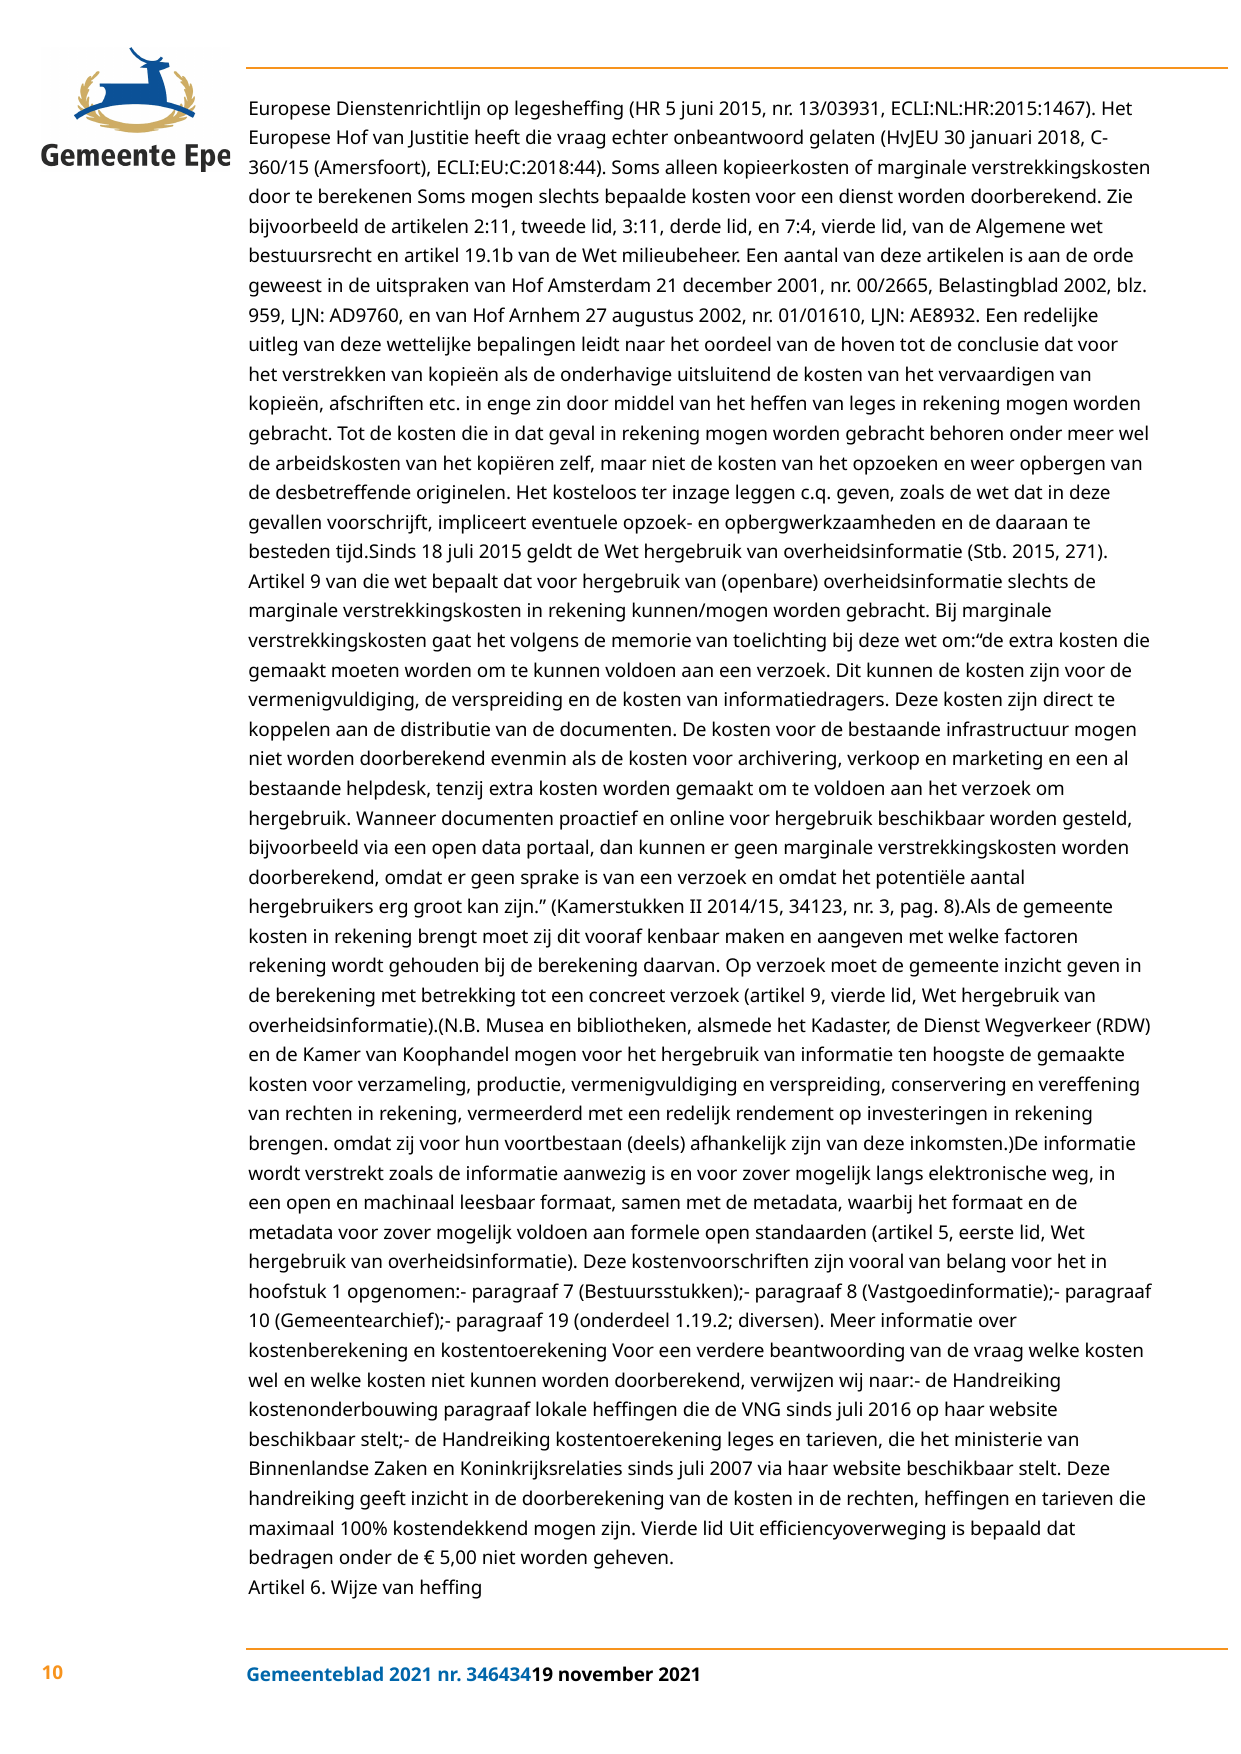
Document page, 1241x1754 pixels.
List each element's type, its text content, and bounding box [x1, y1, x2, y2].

text Europese Dienstenrichtlijn op legesheffing (HR 5 juni 2015, nr. 13/03931, ECLI:NL:HR:2015:1467). Het Europese Hof van Justitie heeft die vraag echter onbeantwoord gelaten (HvJEU 30 januari 2018, C-360/15 (Amersfoort), ECLI:EU:C:2018:44). Soms alleen kopieerkosten of marginale verstrekkingskosten door te berekenen Soms mogen slechts bepaalde kosten voor een dienst worden doorberekend. Zie bijvoorbeeld de artikelen 2:11, tweede lid, 3:11, derde lid, en 7:4, vierde lid, van de Algemene wet bestuursrecht en artikel 19.1b van de Wet milieubeheer. Een aantal van deze artikelen is aan de orde geweest in de uitspraken van Hof Amsterdam 21 december 2001, nr. 00/2665, Belastingblad 2002, blz. 959, LJN: AD9760, en van Hof Arnhem 27 augustus 2002, nr. 01/01610, LJN: AE8932. Een redelijke uitleg van deze wettelijke bepalingen leidt naar het oordeel van de hoven tot de conclusie dat voor het verstrekken van kopieën als de onderhavige uitsluitend de kosten van het vervaardigen van kopieën, afschriften etc. in enge zin door middel van het heffen van leges in rekening mogen worden gebracht. Tot de kosten die in dat geval in rekening mogen worden gebracht behoren onder meer wel de arbeidskosten van het kopiëren zelf, maar niet de kosten van het opzoeken en weer opbergen van de desbetreffende originelen. Het kosteloos ter inzage leggen c.q. geven, zoals de wet dat in deze gevallen voorschrijft, impliceert eventuele opzoek- en opbergwerkzaamheden en de daaraan te besteden tijd.Sinds 18 juli 2015 geldt de Wet hergebruik van overheidsinformatie (Stb. 2015, 271). Artikel 9 van die wet bepaalt dat voor hergebruik van (openbare) overheidsinformatie slechts de marginale verstrekkingskosten in rekening kunnen/mogen worden gebracht. Bij marginale verstrekkingskosten gaat het volgens de memorie van toelichting bij deze wet om:“de extra kosten die gemaakt moeten worden om te kunnen voldoen aan een verzoek. Dit kunnen de kosten zijn voor de vermenigvuldiging, de verspreiding en de kosten van informatiedragers. Deze kosten zijn direct te koppelen aan de distributie van de documenten. De kosten voor de bestaande infrastructuur mogen niet worden doorberekend evenmin als de kosten voor archivering, verkoop en marketing en een al bestaande helpdesk, tenzij extra kosten worden gemaakt om te voldoen aan het verzoek om hergebruik. Wanneer documenten proactief en online voor hergebruik beschikbaar worden gesteld, bijvoorbeeld via een open data portaal, dan kunnen er geen marginale verstrekkingskosten worden doorberekend, omdat er geen sprake is van een verzoek en omdat het potentiële aantal hergebruikers erg groot kan zijn.” (Kamerstukken II 2014/15, 34123, nr. 3, pag. 8).Als de gemeente kosten in rekening brengt moet zij dit vooraf kenbaar maken en aangeven met welke factoren rekening wordt gehouden bij de berekening daarvan. Op verzoek moet de gemeente inzicht geven in de berekening met betrekking tot een concreet verzoek (artikel 9, vierde lid, Wet hergebruik van overheidsinformatie).(N.B. Musea en bibliotheken, alsmede het Kadaster, de Dienst Wegverkeer (RDW) en de Kamer van Koophandel mogen voor het hergebruik van informatie ten hoogste de gemaakte kosten voor verzameling, productie, vermenigvuldiging en verspreiding, conservering en vereffening van rechten in rekening, vermeerderd met een redelijk rendement op investeringen in rekening brengen. omdat zij voor hun voortbestaan (deels) afhankelijk zijn van deze inkomsten.)De informatie wordt verstrekt zoals de informatie aanwezig is en voor zover mogelijk langs elektronische weg, in een open en machinaal leesbaar formaat, samen met de metadata, waarbij het formaat en de metadata voor zover mogelijk voldoen aan formele open standaarden (artikel 5, eerste lid, Wet hergebruik van overheidsinformatie). Deze kostenvoorschriften zijn vooral van belang voor het in hoofstuk 1 opgenomen:- paragraaf 7 (Bestuursstukken);- paragraaf 8 (Vastgoedinformatie);- paragraaf 10 (Gemeentearchief);- paragraaf 19 (onderdeel 1.19.2; diversen). Meer informatie over kostenberekening en kostentoerekening Voor een verdere beantwoording van de vraag welke kosten wel en welke kosten niet kunnen worden doorberekend, verwijzen wij naar:- de Handreiking kostenonderbouwing paragraaf lokale heffingen die de VNG sinds juli 2016 op haar website beschikbaar stelt;- de Handreiking kostentoerekening leges en tarieven, die het ministerie van Binnenlandse Zaken en Koninkrijksrelaties sinds juli 2007 via haar website beschikbaar stelt. Deze handreiking geeft inzicht in de doorberekening van de kosten in de rechten, heffingen en tarieven die maximaal 100% kostendekkend mogen zijn. Vierde lid Uit efficiencyoverweging is bepaald dat bedragen onder de € 5,00 niet worden geheven. [248, 95, 1152, 1570]
picture [41, 47, 231, 172]
text Artikel 6. Wijze van heffing [248, 1574, 1152, 1600]
